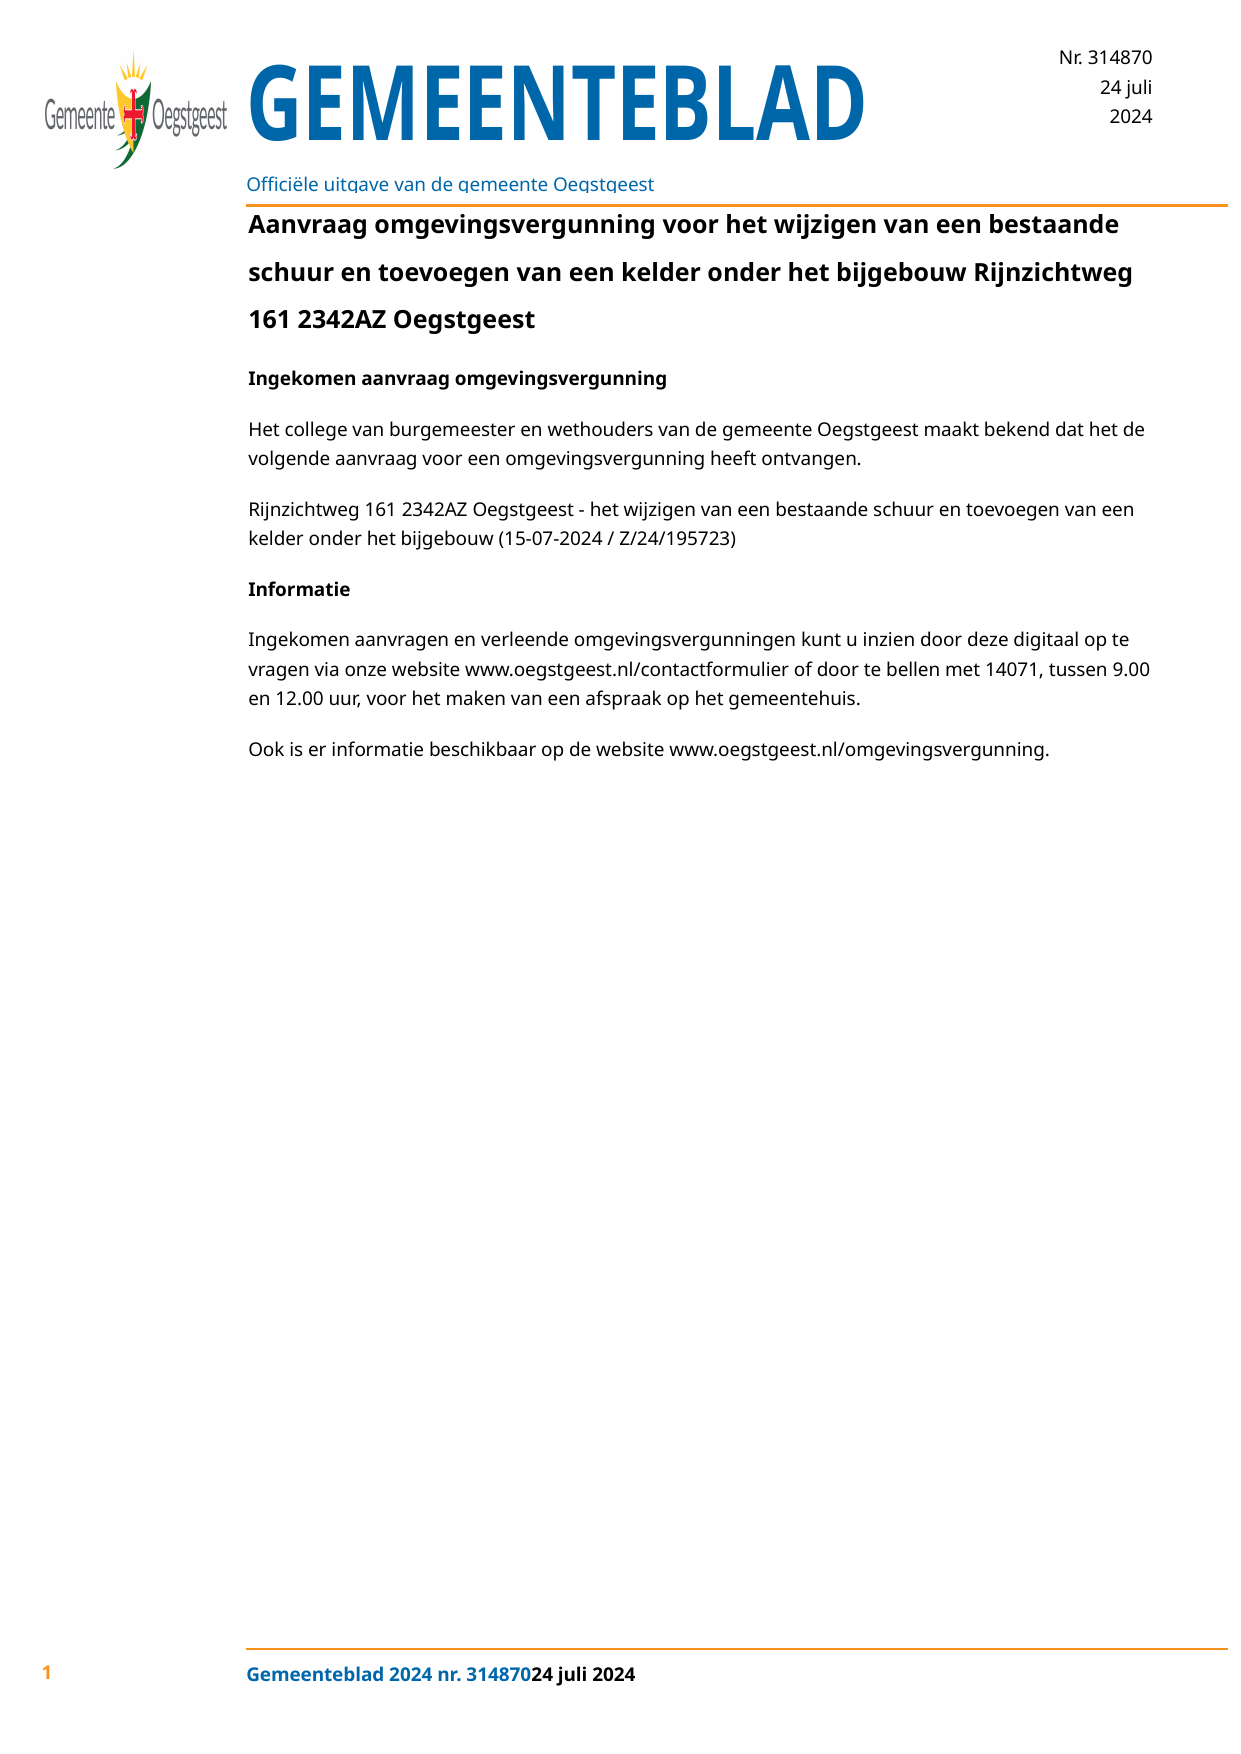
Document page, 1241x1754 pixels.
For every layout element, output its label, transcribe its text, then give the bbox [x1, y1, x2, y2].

picture [41, 47, 231, 172]
text Ingekomen aanvragen en verleende omgevingsvergunningen kunt u inzien door deze digitaal op te vragen via onze website www.oegstgeest.nl/contactformulier of door te bellen met 14071, tussen 9.00 en 12.00 uur, voor het maken van een afspraak op het gemeentehuis. [248, 626, 1152, 711]
text Het college van burgemeester en wethouders van de gemeente Oegstgeest maakt bekend dat het de volgende aanvraag voor een omgevingsvergunning heeft ontvangen. [248, 416, 1152, 471]
text Aanvraag omgevingsvergunning voor het wijzigen van een bestaande schuur en toevoegen van een kelder onder het bijgebouw Rijnzichtweg 161 2342AZ Oegstgeest [248, 207, 1152, 336]
text Ook is er informatie beschikbaar op de website www.oegstgeest.nl/omgevingsvergunning. [248, 736, 1152, 762]
text Informatie [248, 576, 1152, 602]
text Ingekomen aanvraag omgevingsvergunning [248, 366, 1152, 391]
text Rijnzichtweg 161 2342AZ Oegstgeest - het wijzigen van een bestaande schuur en toevoegen van een kelder onder het bijgebouw (15-07-2024 / Z/24/195723) [248, 496, 1152, 551]
